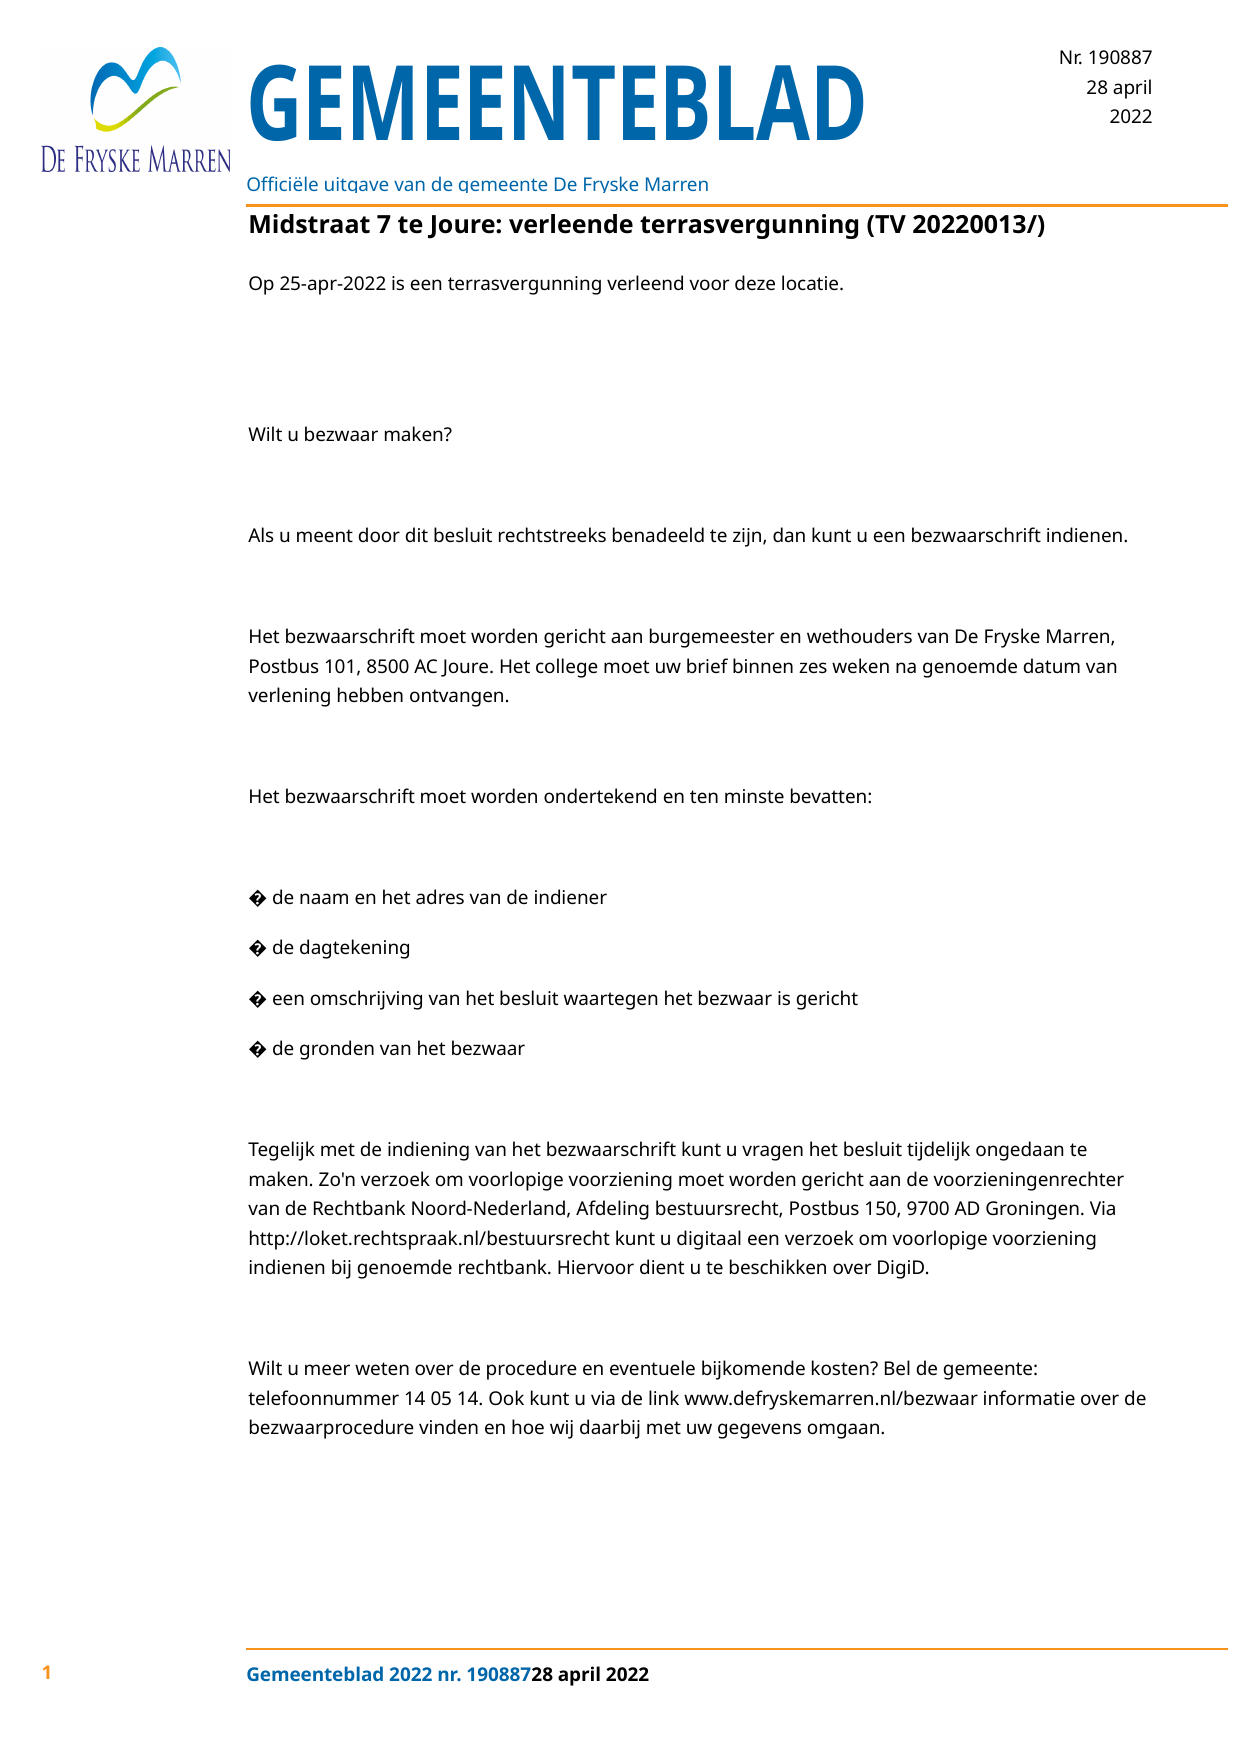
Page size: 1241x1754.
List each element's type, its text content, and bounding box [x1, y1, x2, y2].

text Als u meent door dit besluit rechtstreeks benadeeld te zijn, dan kunt u een bezwaarschrift indienen. [248, 522, 1152, 548]
text Tegelijk met de indiening van het bezwaarschrift kunt u vragen het besluit tijdelijk ongedaan te maken. Zo'n verzoek om voorlopige voorziening moet worden gericht aan de voorzieningenrechter van de Rechtbank Noord-Nederland, Afdeling bestuursrecht, Postbus 150, 9700 AD Groningen. Via http://loket.rechtspraak.nl/bestuursrecht kunt u digitaal een verzoek om voorlopige voorziening indienen bij genoemde rechtbank. Hiervoor dient u te beschikken over DigiD. [248, 1136, 1152, 1280]
text Op 25-apr-2022 is een terrasvergunning verleend voor deze locatie. [248, 270, 1152, 296]
text Wilt u bezwaar maken? [248, 422, 1152, 447]
picture [41, 47, 231, 172]
text Wilt u meer weten over de procedure en eventuele bijkomende kosten? Bel de gemeente: telefoonnummer 14 05 14. Ook kunt u via de link www.defryskemarren.nl/bezwaar informatie over de bezwaarprocedure vinden en hoe wij daarbij met uw gegevens omgaan. [248, 1355, 1152, 1440]
text Het bezwaarschrift moet worden ondertekend en ten minste bevatten: [248, 783, 1152, 809]
text � de gronden van het bezwaar [248, 1035, 1152, 1061]
text Het bezwaarschrift moet worden gericht aan burgemeester en wethouders van De Fryske Marren, Postbus 101, 8500 AC Joure. Het college moet uw brief binnen zes weken na genoemde datum van verlening hebben ontvangen. [248, 623, 1152, 708]
text Midstraat 7 te Joure: verleende terrasvergunning (TV 20220013/) [248, 207, 1152, 241]
text � een omschrijving van het besluit waartegen het bezwaar is gericht [248, 985, 1152, 1011]
text � de dagtekening [248, 934, 1152, 960]
text � de naam en het adres van de indiener [248, 884, 1152, 910]
